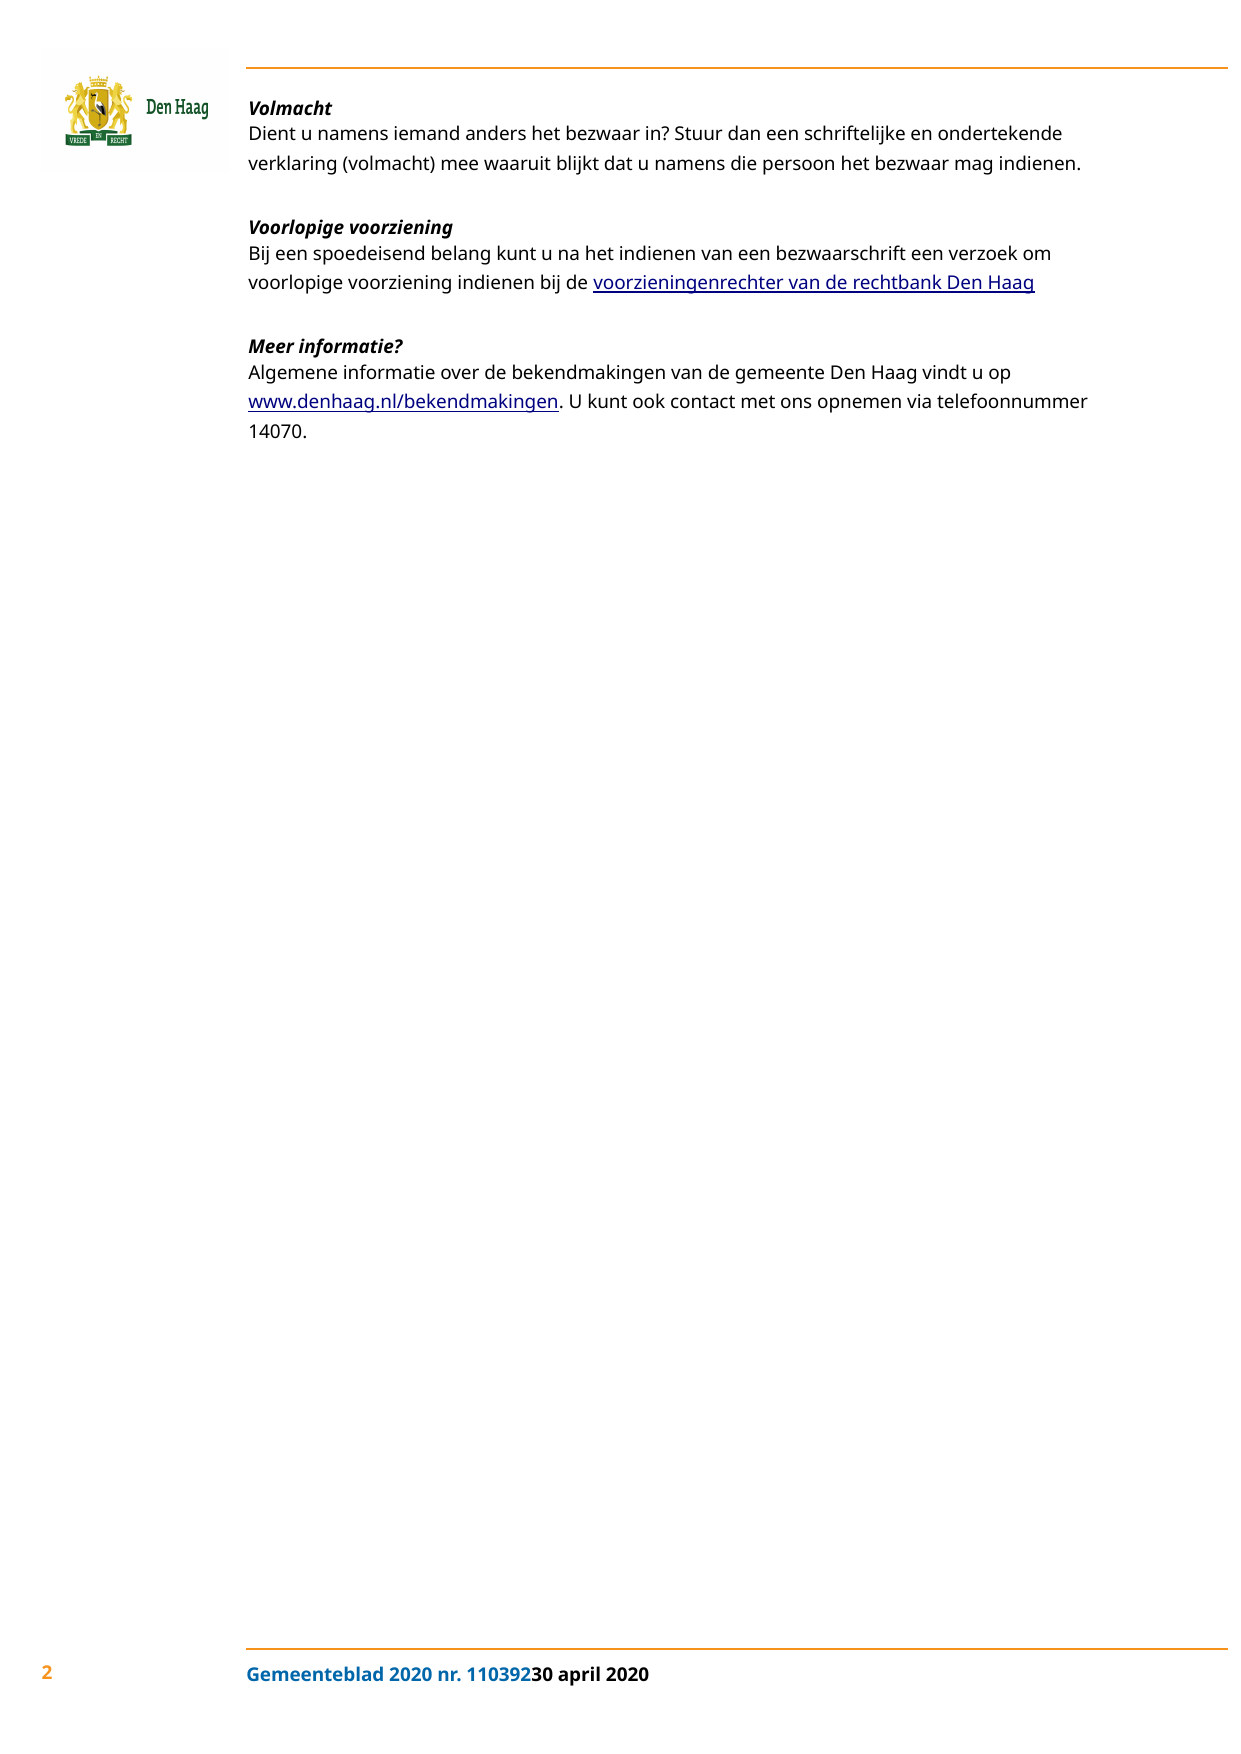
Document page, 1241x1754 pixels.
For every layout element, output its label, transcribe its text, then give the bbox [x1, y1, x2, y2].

text Dient u namens iemand anders het bezwaar in? Stuur dan een schriftelijke en ondertekende verklaring (volmacht) mee waaruit blijkt dat u namens die persoon het bezwaar mag indienen. [248, 121, 1152, 176]
text Meer informatie? [248, 333, 1152, 359]
text Volmacht [248, 95, 1152, 121]
text Voorlopige voorziening [248, 214, 1152, 240]
picture [41, 47, 231, 172]
text Bij een spoedeisend belang kunt u na het indienen van een bezwaarschrift een verzoek om voorlopige voorziening indienen bij de voorzieningenrechter van de rechtbank Den Haag [248, 240, 1152, 295]
text Algemene informatie over de bekendmakingen van de gemeente Den Haag vindt u op www.denhaag.nl/bekendmakingen. U kunt ook contact met ons opnemen via telefoonnummer 14070. [248, 359, 1152, 444]
